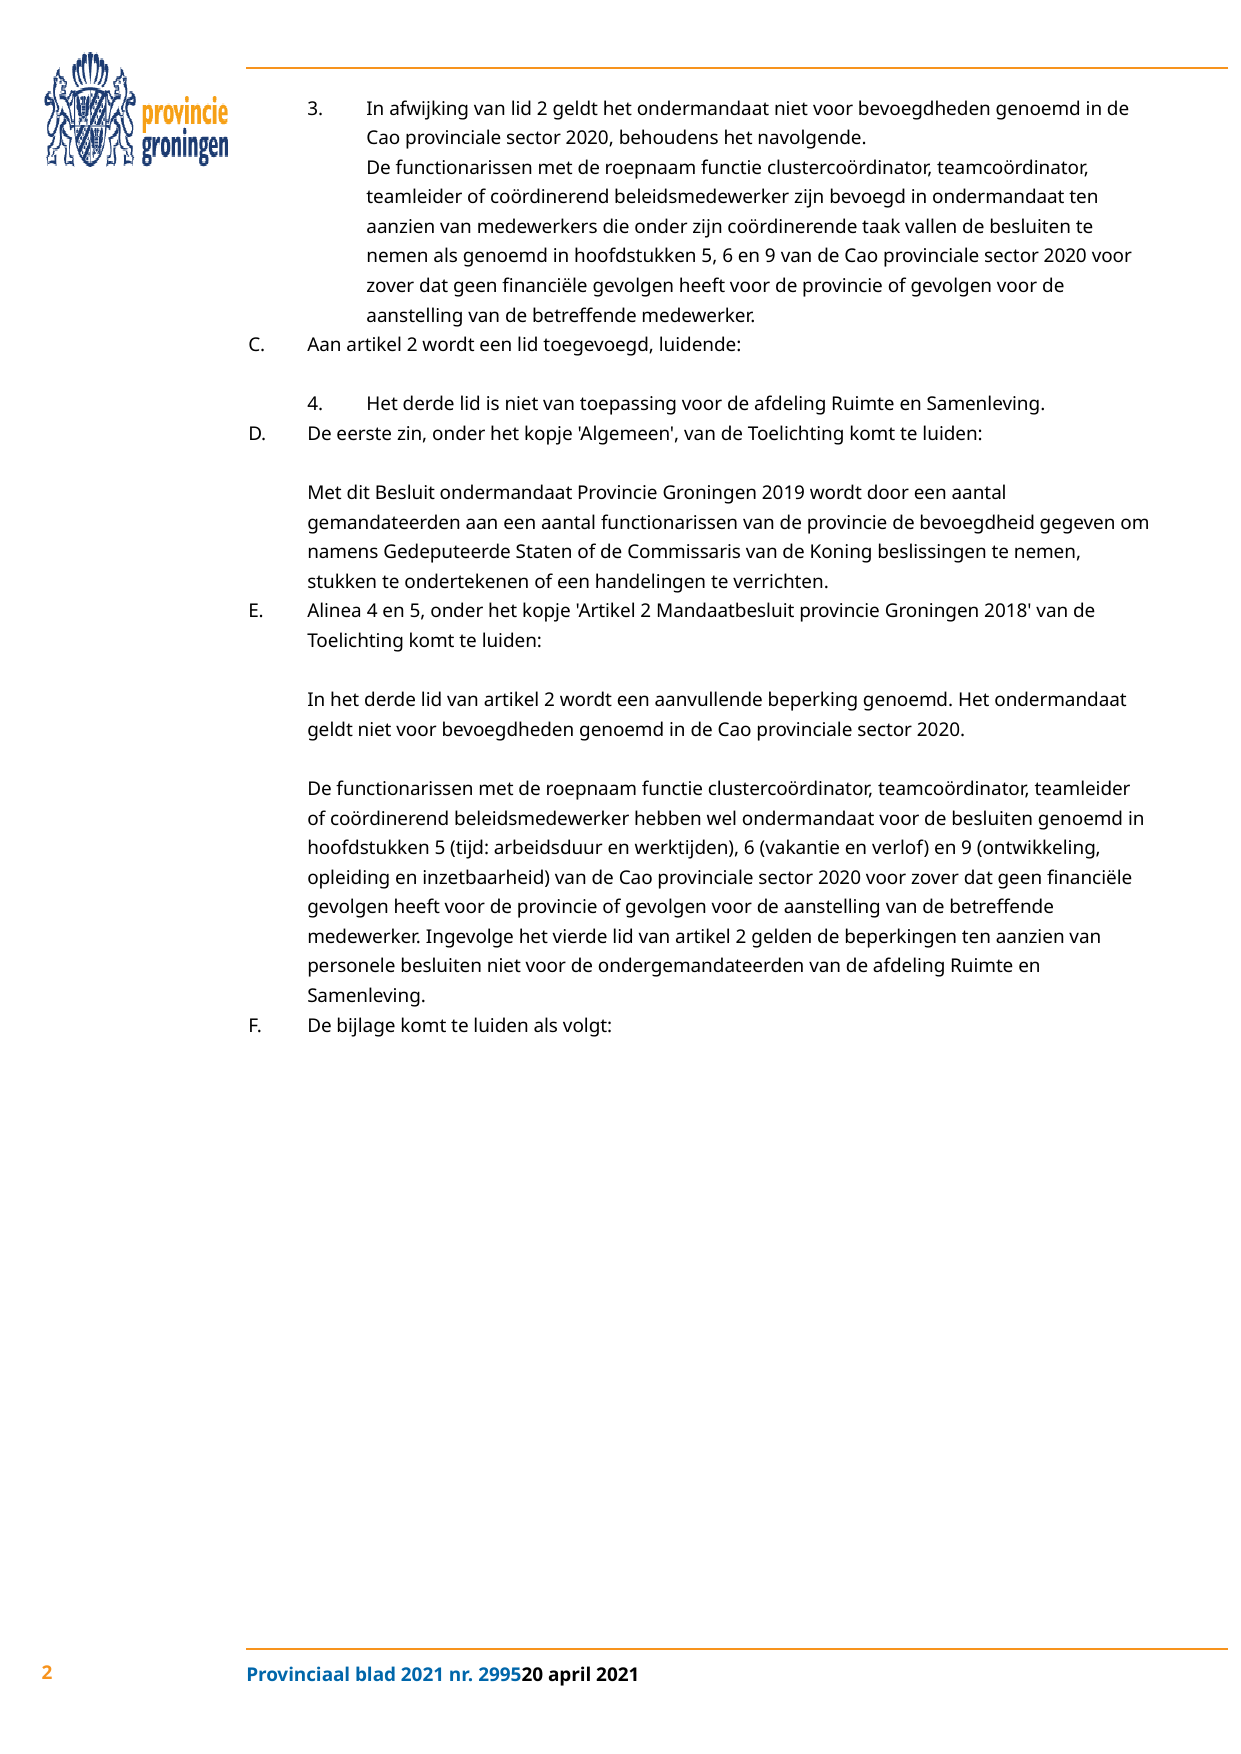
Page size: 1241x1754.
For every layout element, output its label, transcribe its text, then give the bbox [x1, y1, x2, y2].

picture [41, 47, 231, 172]
list Met dit Besluit ondermandaat Provincie Groningen 2019 wordt door een aantal gemandateerden aan een aantal functionarissen van de provincie de bevoegdheid gegeven om namens Gedeputeerde Staten of de Commissaris van de Koning beslissingen te nemen, stukken te ondertekenen of een handelingen te verrichten. [248, 479, 1152, 594]
list De functionarissen met de roepnaam functie clustercoördinator, teamcoördinator, teamleider of coördinerend beleidsmedewerker zijn bevoegd in ondermandaat ten aanzien van medewerkers die onder zijn coördinerende taak vallen de besluiten te nemen als genoemd in hoofdstukken 5, 6 en 9 van de Cao provinciale sector 2020 voor zover dat geen financiële gevolgen heeft voor de provincie of gevolgen voor de aanstelling van de betreffende medewerker. [307, 154, 1152, 328]
list De bijlage komt te luiden als volgt: [248, 1012, 1152, 1038]
list Alinea 4 en 5, onder het kopje 'Artikel 2 Mandaatbesluit provincie Groningen 2018' van de Toelichting komt te luiden: [248, 598, 1152, 653]
list Het derde lid is niet van toepassing voor de afdeling Ruimte en Samenleving. [307, 391, 1152, 416]
list De eerste zin, onder het kopje 'Algemeen', van de Toelichting komt te luiden: [248, 420, 1152, 446]
list Aan artikel 2 wordt een lid toegevoegd, luidende: [248, 331, 1152, 357]
list In afwijking van lid 2 geldt het ondermandaat niet voor bevoegdheden genoemd in de Cao provinciale sector 2020, behoudens het navolgende. [307, 95, 1152, 150]
list De functionarissen met de roepnaam functie clustercoördinator, teamcoördinator, teamleider of coördinerend beleidsmedewerker hebben wel ondermandaat voor de besluiten genoemd in hoofdstukken 5 (tijd: arbeidsduur en werktijden), 6 (vakantie en verlof) en 9 (ontwikkeling, opleiding en inzetbaarheid) van de Cao provinciale sector 2020 voor zover dat geen financiële gevolgen heeft voor de provincie of gevolgen voor de aanstelling van de betreffende medewerker. Ingevolge het vierde lid van artikel 2 gelden de beperkingen ten aanzien van personele besluiten niet voor de ondergemandateerden van de afdeling Ruimte en Samenleving. [248, 775, 1152, 1008]
list In het derde lid van artikel 2 wordt een aanvullende beperking genoemd. Het ondermandaat geldt niet voor bevoegdheden genoemd in de Cao provinciale sector 2020. [248, 686, 1152, 742]
